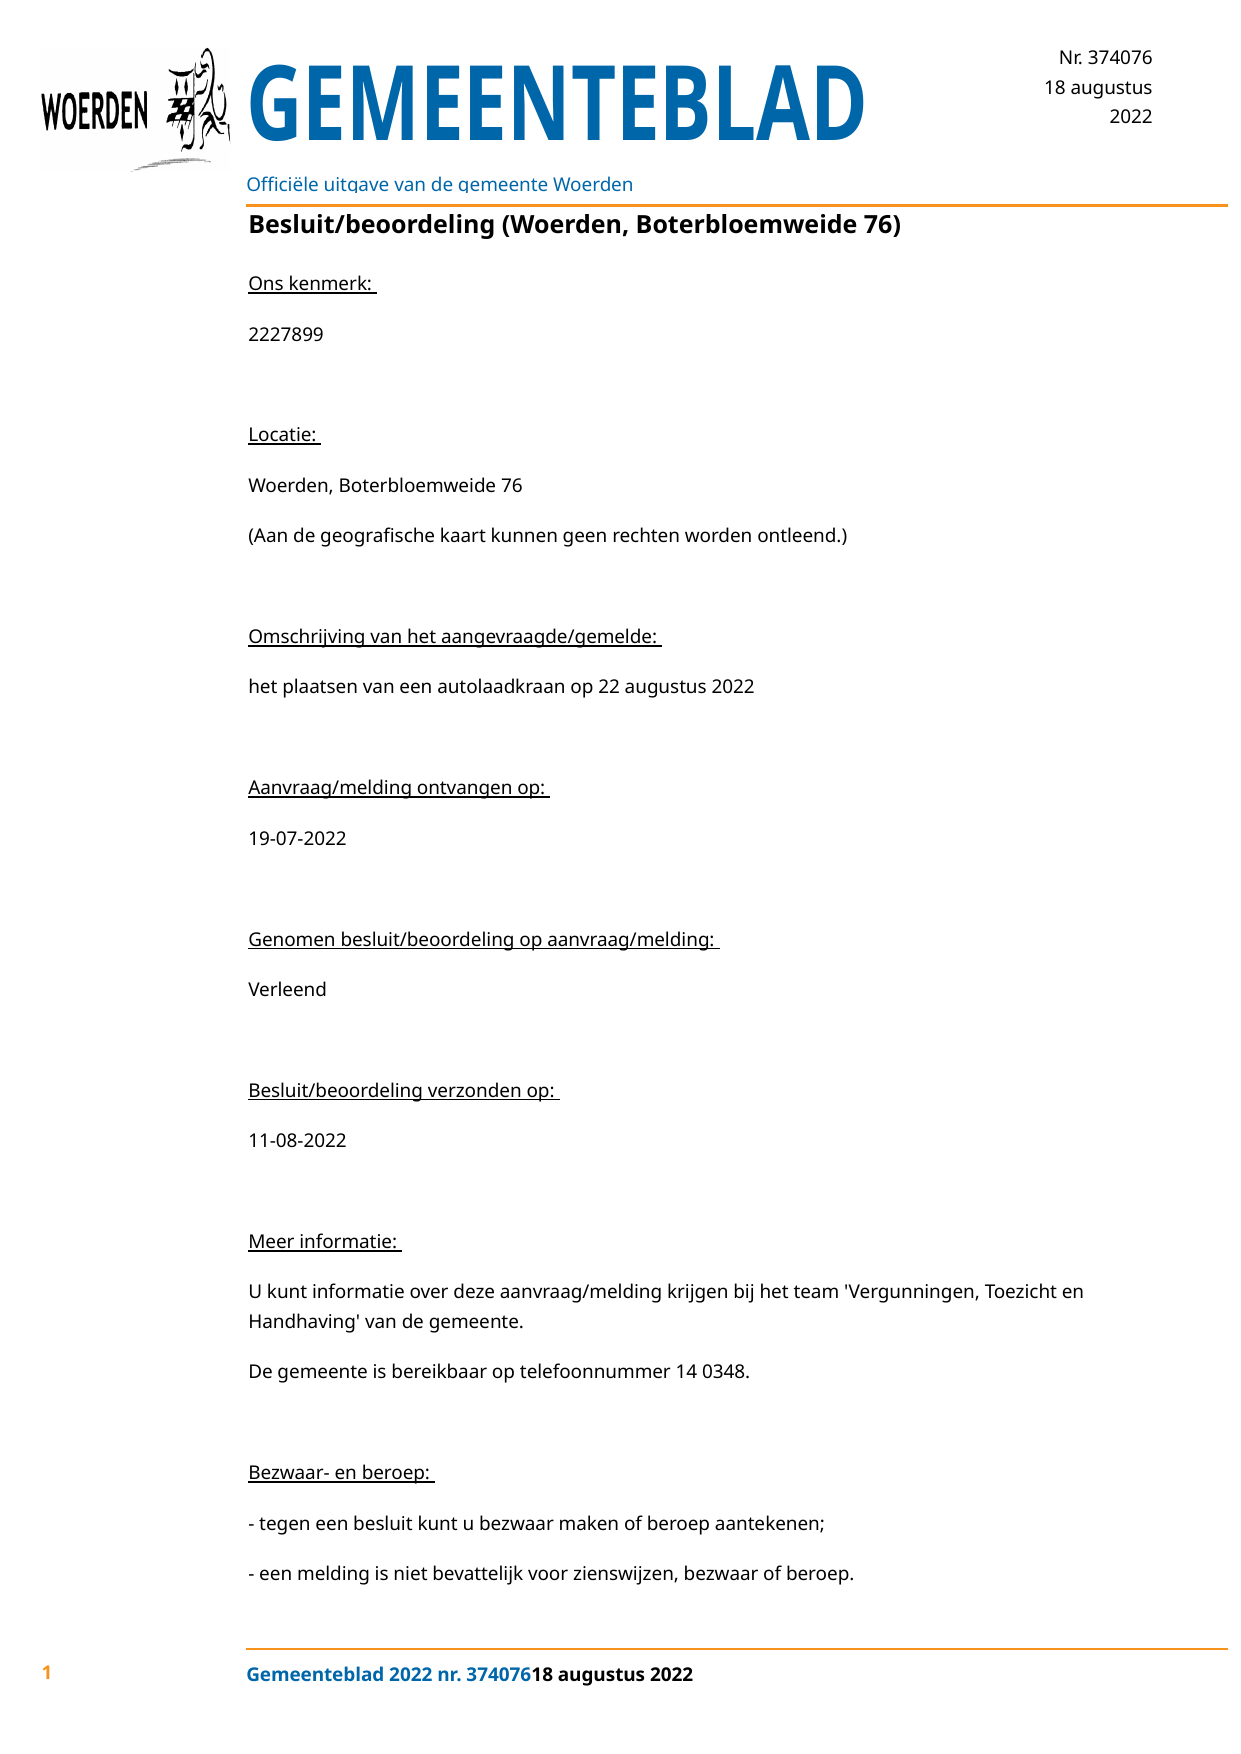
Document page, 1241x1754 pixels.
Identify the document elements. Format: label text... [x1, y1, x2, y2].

text Aanvraag/melding ontvangen op: [248, 774, 1152, 800]
text - tegen een besluit kunt u bezwaar maken of beroep aantekenen; [248, 1510, 1152, 1536]
text Genomen besluit/beoordeling op aanvraag/melding: [248, 926, 1152, 951]
picture [41, 47, 231, 172]
text - een melding is niet bevattelijk voor zienswijzen, bezwaar of beroep. [248, 1560, 1152, 1586]
text Ons kenmerk: [248, 270, 1152, 296]
text Besluit/beoordeling verzonden op: [248, 1077, 1152, 1103]
text Locatie: [248, 422, 1152, 447]
text 2227899 [248, 321, 1152, 346]
text 11-08-2022 [248, 1127, 1152, 1153]
text Omschrijving van het aangevraagde/gemelde: [248, 623, 1152, 649]
text Verleend [248, 976, 1152, 1002]
text Besluit/beoordeling (Woerden, Boterbloemweide 76) [248, 207, 1152, 241]
text (Aan de geografische kaart kunnen geen rechten worden ontleend.) [248, 522, 1152, 548]
text De gemeente is bereikbaar op telefoonnummer 14 0348. [248, 1359, 1152, 1384]
text Meer informatie: [248, 1228, 1152, 1254]
text Woerden, Boterbloemweide 76 [248, 472, 1152, 498]
text Bezwaar- en beroep: [248, 1459, 1152, 1485]
text het plaatsen van een autolaadkraan op 22 augustus 2022 [248, 674, 1152, 699]
text 19-07-2022 [248, 825, 1152, 851]
text U kunt informatie over deze aanvraag/melding krijgen bij het team 'Vergunningen, Toezicht en Handhaving' van de gemeente. [248, 1279, 1152, 1334]
